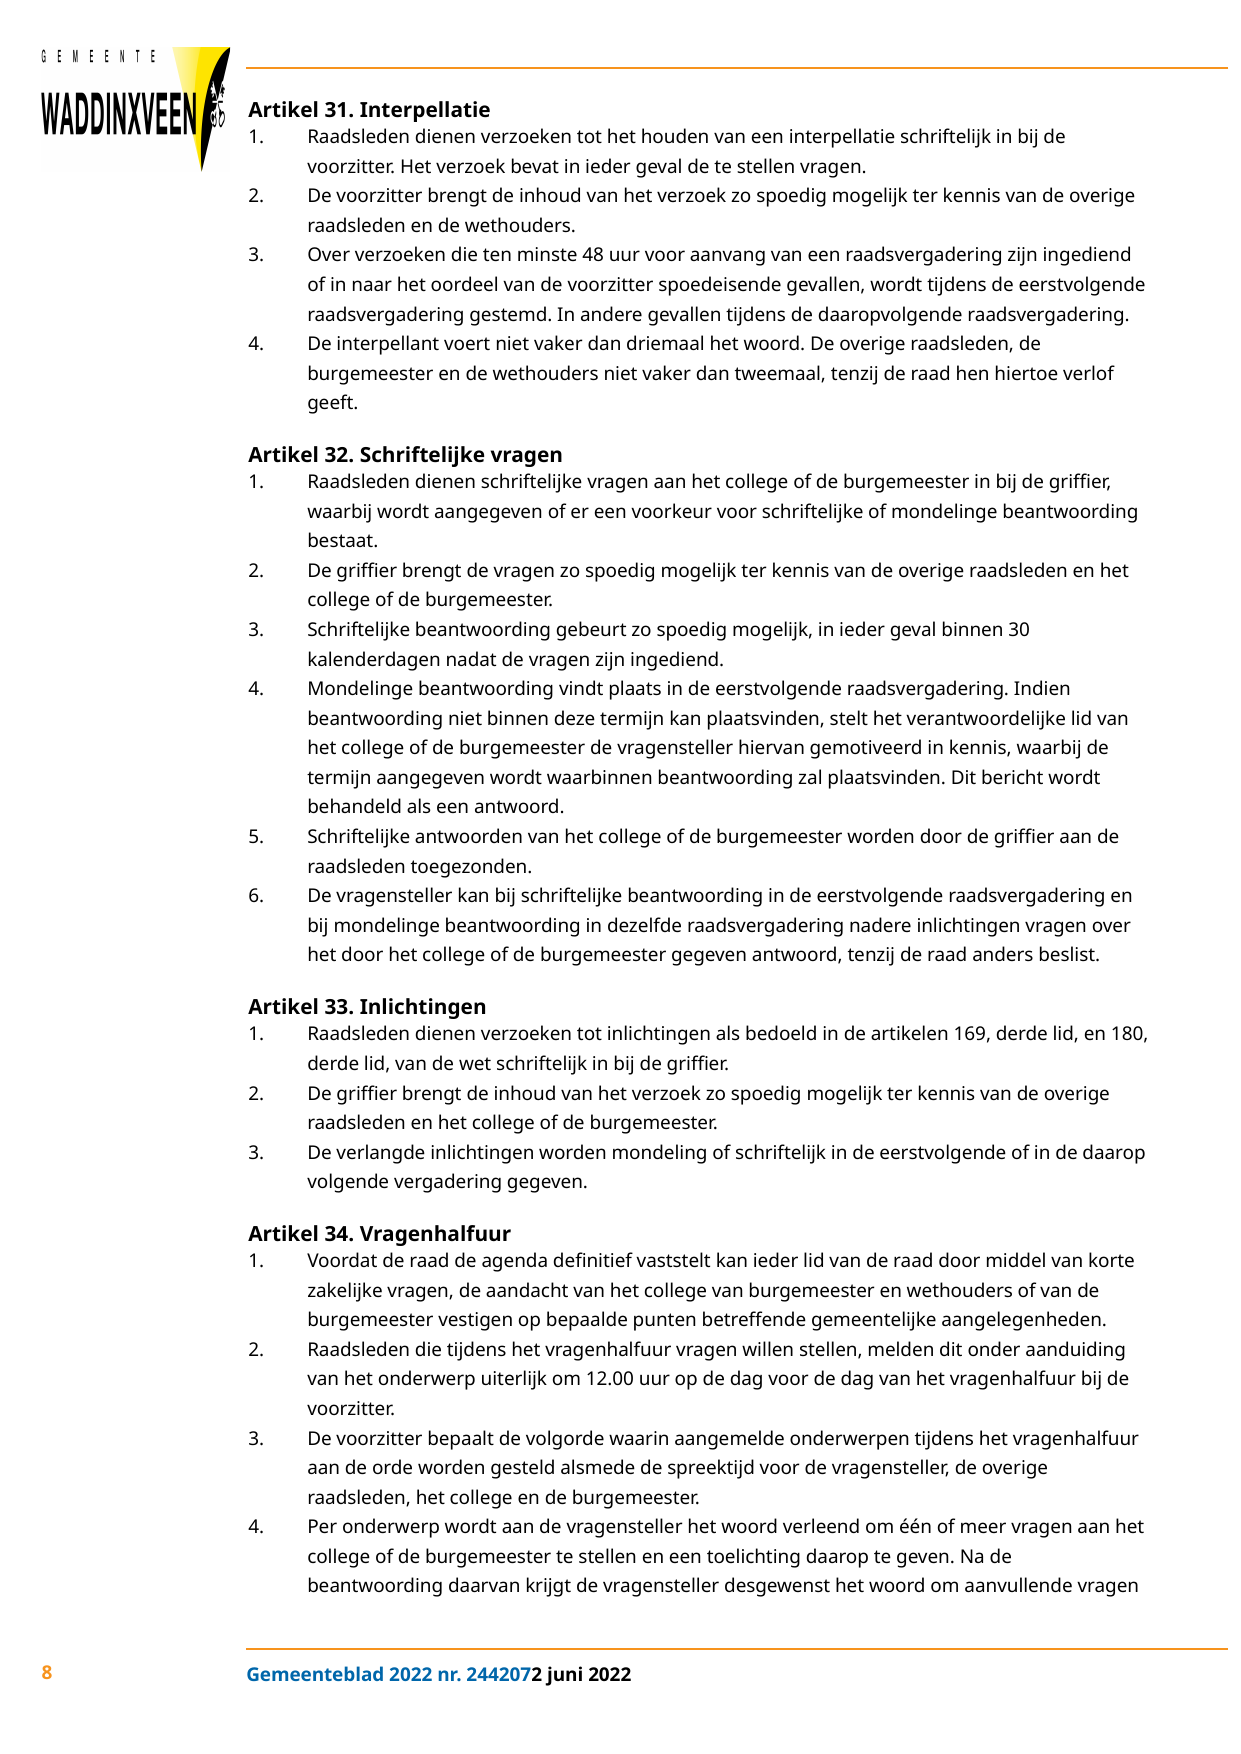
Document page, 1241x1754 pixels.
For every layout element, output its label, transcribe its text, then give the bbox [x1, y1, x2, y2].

list De voorzitter bepaalt de volgorde waarin aangemelde onderwerpen tijdens het vragenhalfuur aan de orde worden gesteld alsmede de spreektijd voor de vragensteller, de overige raadsleden, het college en de burgemeester. [248, 1425, 1152, 1510]
list De griffier brengt de vragen zo spoedig mogelijk ter kennis van de overige raadsleden en het college of de burgemeester. [248, 557, 1152, 612]
list Per onderwerp wordt aan de vragensteller het woord verleend om één of meer vragen aan het college of de burgemeester te stellen en een toelichting daarop te geven. Na de beantwoording daarvan krijgt de vragensteller desgewenst het woord om aanvullende vragen [248, 1513, 1152, 1598]
list De vragensteller kan bij schriftelijke beantwoording in de eerstvolgende raadsvergadering en bij mondelinge beantwoording in dezelfde raadsvergadering nadere inlichtingen vragen over het door het college of de burgemeester gegeven antwoord, tenzij de raad anders beslist. [248, 882, 1152, 967]
list Voordat de raad de agenda definitief vaststelt kan ieder lid van de raad door middel van korte zakelijke vragen, de aandacht van het college van burgemeester en wethouders of van de burgemeester vestigen op bepaalde punten betreffende gemeentelijke aangelegenheden. [248, 1247, 1152, 1332]
list De griffier brengt de inhoud van het verzoek zo spoedig mogelijk ter kennis van de overige raadsleden en het college of de burgemeester. [248, 1080, 1152, 1135]
list Mondelinge beantwoording vindt plaats in de eerstvolgende raadsvergadering. Indien beantwoording niet binnen deze termijn kan plaatsvinden, stelt het verantwoordelijke lid van het college of de burgemeester de vragensteller hiervan gemotiveerd in kennis, waarbij de termijn aangegeven wordt waarbinnen beantwoording zal plaatsvinden. Dit bericht wordt behandeld als een antwoord. [248, 675, 1152, 819]
list De voorzitter brengt de inhoud van het verzoek zo spoedig mogelijk ter kennis van de overige raadsleden en de wethouders. [248, 182, 1152, 238]
list Over verzoeken die ten minste 48 uur voor aanvang van een raadsvergadering zijn ingediend of in naar het oordeel van de voorzitter spoedeisende gevallen, wordt tijdens de eerstvolgende raadsvergadering gestemd. In andere gevallen tijdens de daaropvolgende raadsvergadering. [248, 242, 1152, 326]
list Raadsleden die tijdens het vragenhalfuur vragen willen stellen, melden dit onder aanduiding van het onderwerp uiterlijk om 12.00 uur op de dag voor de dag van het vragenhalfuur bij de voorzitter. [248, 1336, 1152, 1421]
text Artikel 31. Interpellatie [248, 95, 1152, 123]
text Artikel 32. Schriftelijke vragen [248, 440, 1152, 468]
list Raadsleden dienen verzoeken tot inlichtingen als bedoeld in de artikelen 169, derde lid, en 180, derde lid, van de wet schriftelijk in bij de griffier. [248, 1021, 1152, 1076]
list De verlangde inlichtingen worden mondeling of schriftelijk in de eerstvolgende of in de daarop volgende vergadering gegeven. [248, 1139, 1152, 1194]
list Schriftelijke beantwoording gebeurt zo spoedig mogelijk, in ieder geval binnen 30 kalenderdagen nadat de vragen zijn ingediend. [248, 616, 1152, 672]
list Schriftelijke antwoorden van het college of de burgemeester worden door de griffier aan de raadsleden toegezonden. [248, 823, 1152, 879]
text Artikel 34. Vragenhalfuur [248, 1219, 1152, 1247]
list Raadsleden dienen schriftelijke vragen aan het college of de burgemeester in bij de griffier, waarbij wordt aangegeven of er een voorkeur voor schriftelijke of mondelinge beantwoording bestaat. [248, 468, 1152, 553]
text Artikel 33. Inlichtingen [248, 992, 1152, 1021]
picture [41, 47, 231, 172]
list Raadsleden dienen verzoeken tot het houden van een interpellatie schriftelijk in bij de voorzitter. Het verzoek bevat in ieder geval de te stellen vragen. [248, 123, 1152, 178]
list De interpellant voert niet vaker dan driemaal het woord. De overige raadsleden, de burgemeester en de wethouders niet vaker dan tweemaal, tenzij de raad hen hiertoe verlof geeft. [248, 330, 1152, 415]
